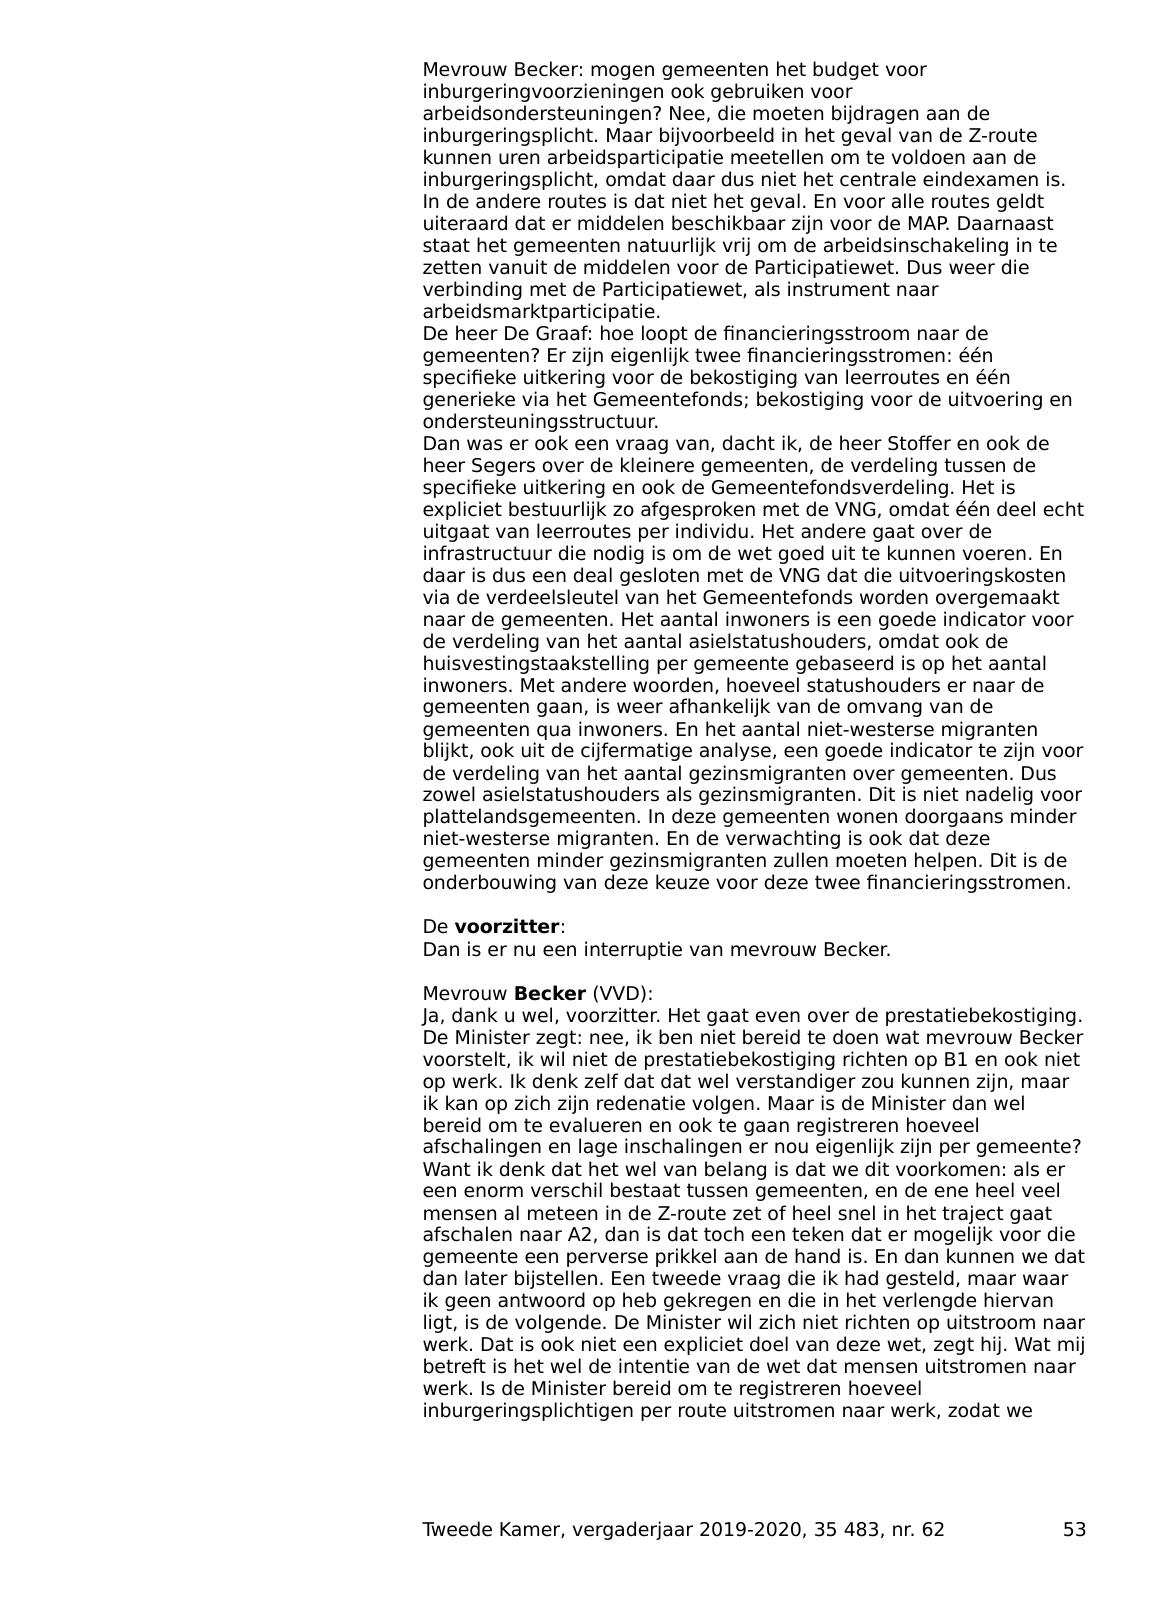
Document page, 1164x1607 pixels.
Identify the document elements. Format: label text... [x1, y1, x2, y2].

text Dan is er nu een interruptie van mevrouw Becker. [422, 938, 1087, 960]
text De heer De Graaf: hoe loopt de financieringsstroom naar de gemeenten? Er zijn eigenlijk twee financieringsstromen: één specifieke uitkering voor de bekostiging van leerroutes en één generieke via het Gemeentefonds; bekostiging voor de uitvoering en ondersteuningsstructuur. [422, 323, 1087, 433]
text De voorzitter: [422, 916, 1087, 938]
text Ja, dank u wel, voorzitter. Het gaat even over de prestatiebekostiging. De Minister zegt: nee, ik ben niet bereid te doen wat mevrouw Becker voorstelt, ik wil niet de prestatiebekostiging richten op B1 en ook niet op werk. Ik denk zelf dat dat wel verstandiger zou kunnen zijn, maar ik kan op zich zijn redenatie volgen. Maar is de Minister dan wel bereid om te evalueren en ook te gaan registreren hoeveel afschalingen en lage inschalingen er nou eigenlijk zijn per gemeente? Want ik denk dat het wel van belang is dat we dit voorkomen: als er een enorm verschil bestaat tussen gemeenten, en de ene heel veel mensen al meteen in de Z-route zet of heel snel in het traject gaat afschalen naar A2, dan is dat toch een teken dat er mogelijk voor die gemeente een perverse prikkel aan de hand is. En dan kunnen we dat dan later bijstellen. Een tweede vraag die ik had gesteld, maar waar ik geen antwoord op heb gekregen en die in het verlengde hiervan ligt, is de volgende. De Minister wil zich niet richten op uitstroom naar werk. Dat is ook niet een expliciet doel van deze wet, zegt hij. Wat mij betreft is het wel de intentie van de wet dat mensen uitstromen naar werk. Is de Minister bereid om te registreren hoeveel inburgeringsplichtigen per route uitstromen naar werk, zodat we [422, 1004, 1087, 1422]
text Dan was er ook een vraag van, dacht ik, de heer Stoffer en ook de heer Segers over de kleinere gemeenten, de verdeling tussen de specifieke uitkering en ook de Gemeentefondsverdeling. Het is expliciet bestuurlijk zo afgesproken met de VNG, omdat één deel echt uitgaat van leerroutes per individu. Het andere gaat over de infrastructuur die nodig is om de wet goed uit te kunnen voeren. En daar is dus een deal gesloten met de VNG dat die uitvoeringskosten via de verdeelsleutel van het Gemeentefonds worden overgemaakt naar de gemeenten. Het aantal inwoners is een goede indicator voor de verdeling van het aantal asielstatushouders, omdat ook de huisvestingstaakstelling per gemeente gebaseerd is op het aantal inwoners. Met andere woorden, hoeveel statushouders er naar de gemeenten gaan, is weer afhankelijk van de omvang van de gemeenten qua inwoners. En het aantal niet-westerse migranten blijkt, ook uit de cijfermatige analyse, een goede indicator te zijn voor de verdeling van het aantal gezinsmigranten over gemeenten. Dus zowel asielstatushouders als gezinsmigranten. Dit is niet nadelig voor plattelandsgemeenten. In deze gemeenten wonen doorgaans minder niet-westerse migranten. En de verwachting is ook dat deze gemeenten minder gezinsmigranten zullen moeten helpen. Dit is de onderbouwing van deze keuze voor deze twee financieringsstromen. [422, 433, 1087, 894]
text Mevrouw Becker (VVD): [422, 983, 1087, 1004]
text Mevrouw Becker: mogen gemeenten het budget voor inburgeringvoorzieningen ook gebruiken voor arbeidsondersteuningen? Nee, die moeten bijdragen aan de inburgeringsplicht. Maar bijvoorbeeld in het geval van de Z-route kunnen uren arbeidsparticipatie meetellen om te voldoen aan de inburgeringsplicht, omdat daar dus niet het centrale eindexamen is. In de andere routes is dat niet het geval. En voor alle routes geldt uiteraard dat er middelen beschikbaar zijn voor de MAP. Daarnaast staat het gemeenten natuurlijk vrij om de arbeidsinschakeling in te zetten vanuit de middelen voor de Participatiewet. Dus weer die verbinding met de Participatiewet, als instrument naar arbeidsmarktparticipatie. [422, 59, 1087, 323]
